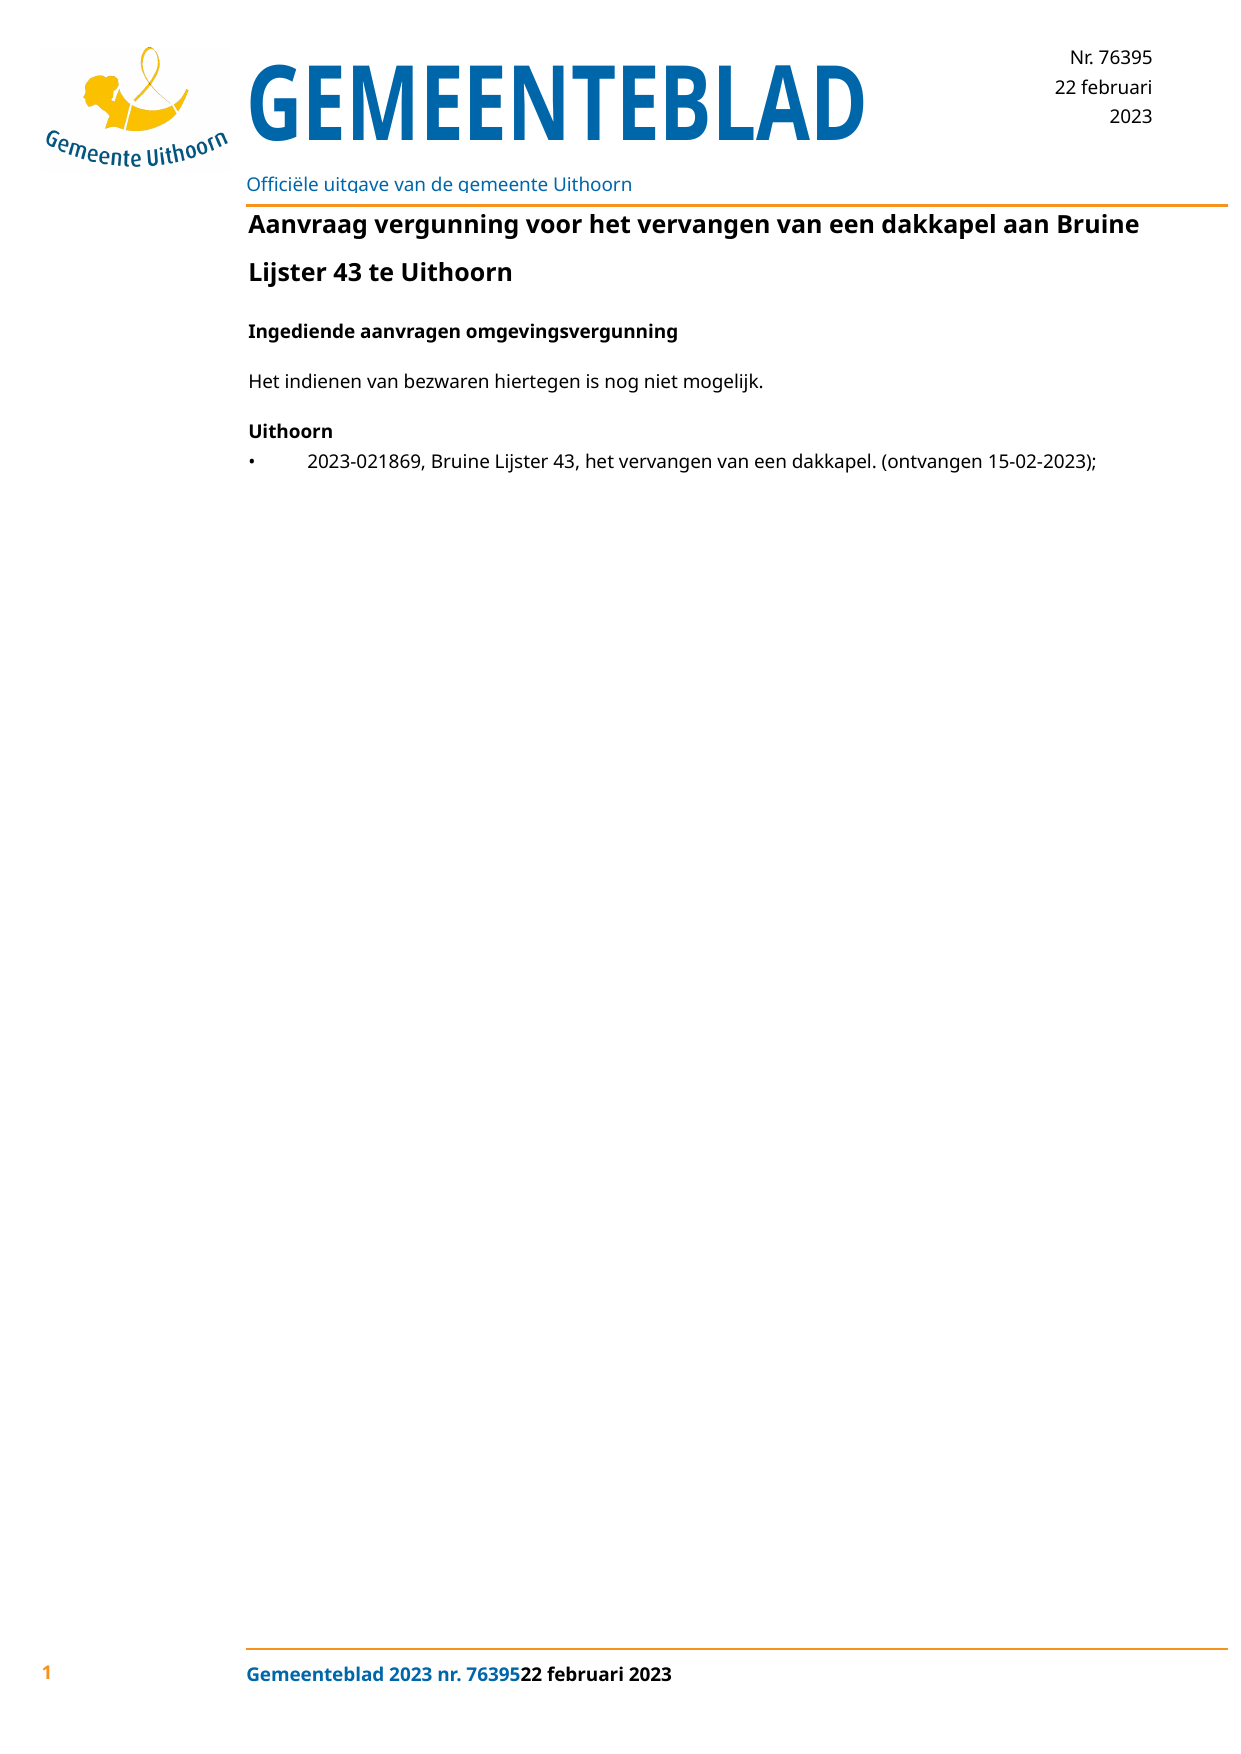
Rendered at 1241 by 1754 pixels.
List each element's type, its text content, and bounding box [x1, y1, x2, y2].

text Uithoorn [248, 419, 1152, 444]
picture [41, 47, 231, 172]
list 2023-021869, Bruine Lijster 43, het vervangen van een dakkapel. (ontvangen 15-02-2023); [248, 448, 1152, 474]
text Het indienen van bezwaren hiertegen is nog niet mogelijk. [248, 368, 1152, 394]
text Aanvraag vergunning voor het vervangen van een dakkapel aan Bruine Lijster 43 te Uithoorn [248, 207, 1152, 288]
text Ingediende aanvragen omgevingsvergunning [248, 318, 1152, 344]
